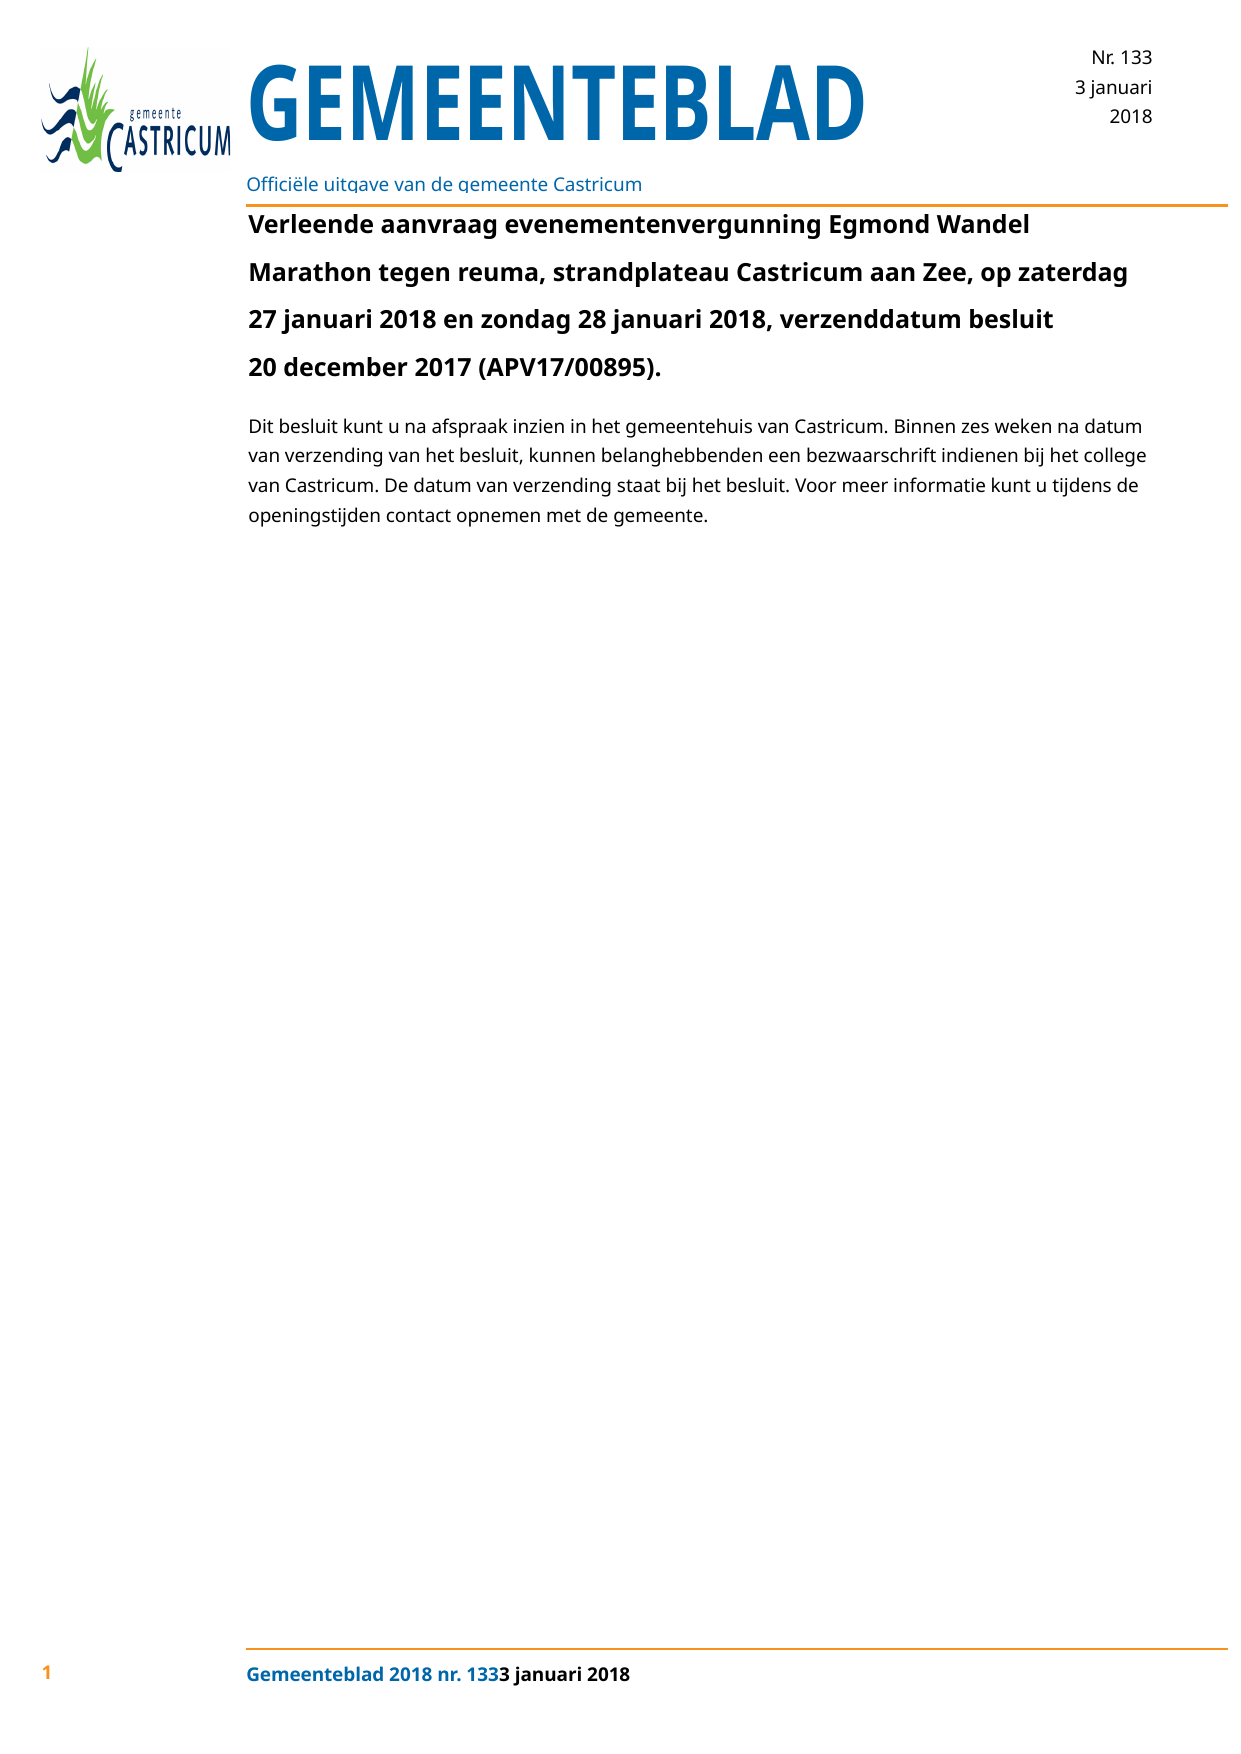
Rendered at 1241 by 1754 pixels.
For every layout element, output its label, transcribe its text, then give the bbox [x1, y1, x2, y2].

picture [41, 47, 231, 172]
text Dit besluit kunt u na afspraak inzien in het gemeentehuis van Castricum. Binnen zes weken na datum van verzending van het besluit, kunnen belanghebbenden een bezwaarschrift indienen bij het college van Castricum. De datum van verzending staat bij het besluit. Voor meer informatie kunt u tijdens de openingstijden contact opnemen met de gemeente. [248, 413, 1152, 528]
text Verleende aanvraag evenementenvergunning Egmond Wandel Marathon tegen reuma, strandplateau Castricum aan Zee, op zaterdag 27 januari 2018 en zondag 28 januari 2018, verzenddatum besluit 20 december 2017 (APV17/00895). [248, 207, 1152, 384]
